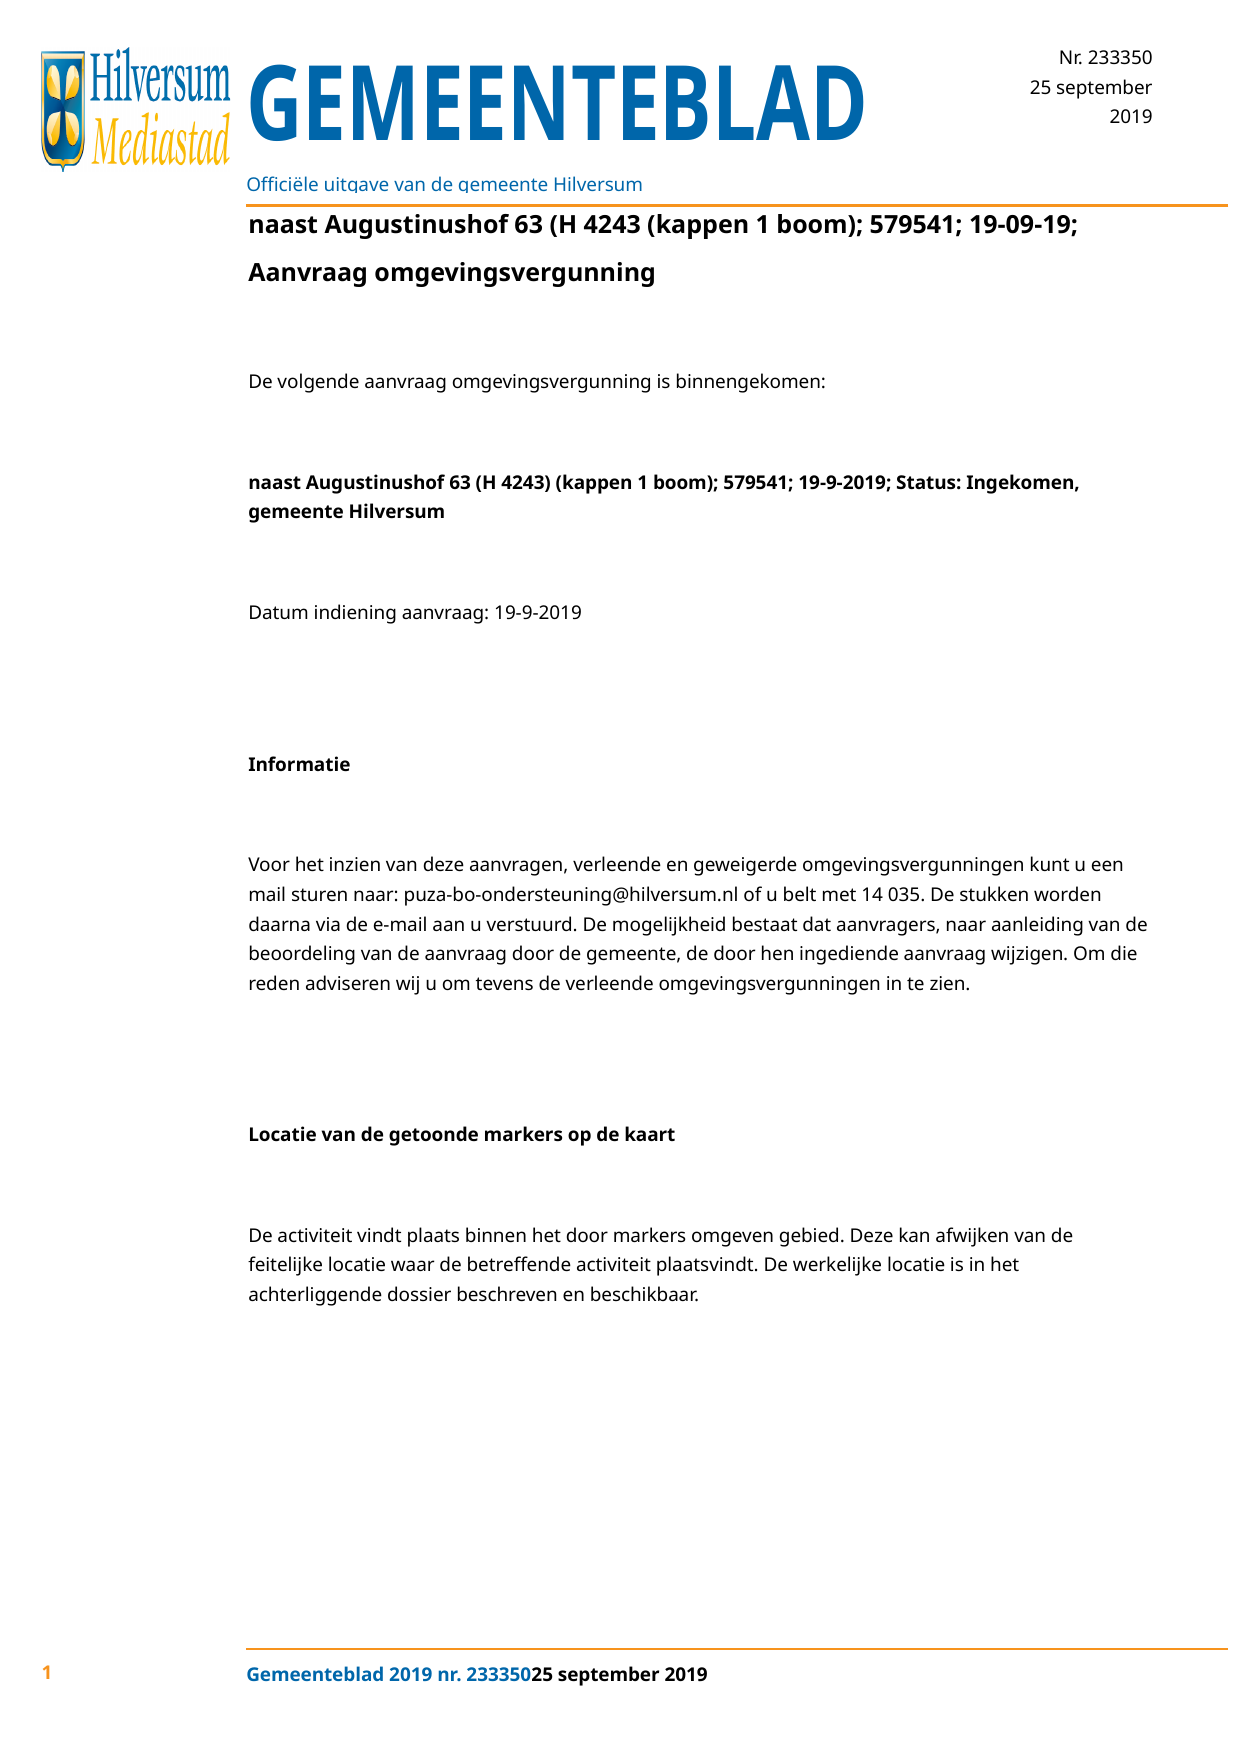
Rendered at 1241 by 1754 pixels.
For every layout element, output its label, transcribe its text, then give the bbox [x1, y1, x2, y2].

text Voor het inzien van deze aanvragen, verleende en geweigerde omgevingsvergunningen kunt u een mail sturen naar: puza-bo-ondersteuning@hilversum.nl of u belt met 14 035. De stukken worden daarna via de e-mail aan u verstuurd. De mogelijkheid bestaat dat aanvragers, naar aanleiding van de beoordeling van de aanvraag door de gemeente, de door hen ingediende aanvraag wijzigen. Om die reden adviseren wij u om tevens de verleende omgevingsvergunningen in te zien. [248, 852, 1152, 996]
text naast Augustinushof 63 (H 4243) (kappen 1 boom); 579541; 19-9-2019; Status: Ingekomen, gemeente Hilversum [248, 469, 1152, 524]
text De activiteit vindt plaats binnen het door markers omgeven gebied. Deze kan afwijken van de feitelijke locatie waar de betreffende activiteit plaatsvindt. De werkelijke locatie is in het achterliggende dossier beschreven en beschikbaar. [248, 1222, 1152, 1307]
text Datum indiening aanvraag: 19-9-2019 [248, 599, 1152, 625]
text Informatie [248, 751, 1152, 777]
picture [41, 47, 231, 172]
text naast Augustinushof 63 (H 4243 (kappen 1 boom); 579541; 19-09-19; Aanvraag omgevingsvergunning [248, 207, 1152, 288]
text De volgende aanvraag omgevingsvergunning is binnengekomen: [248, 368, 1152, 394]
text Locatie van de getoonde markers op de kaart [248, 1121, 1152, 1147]
